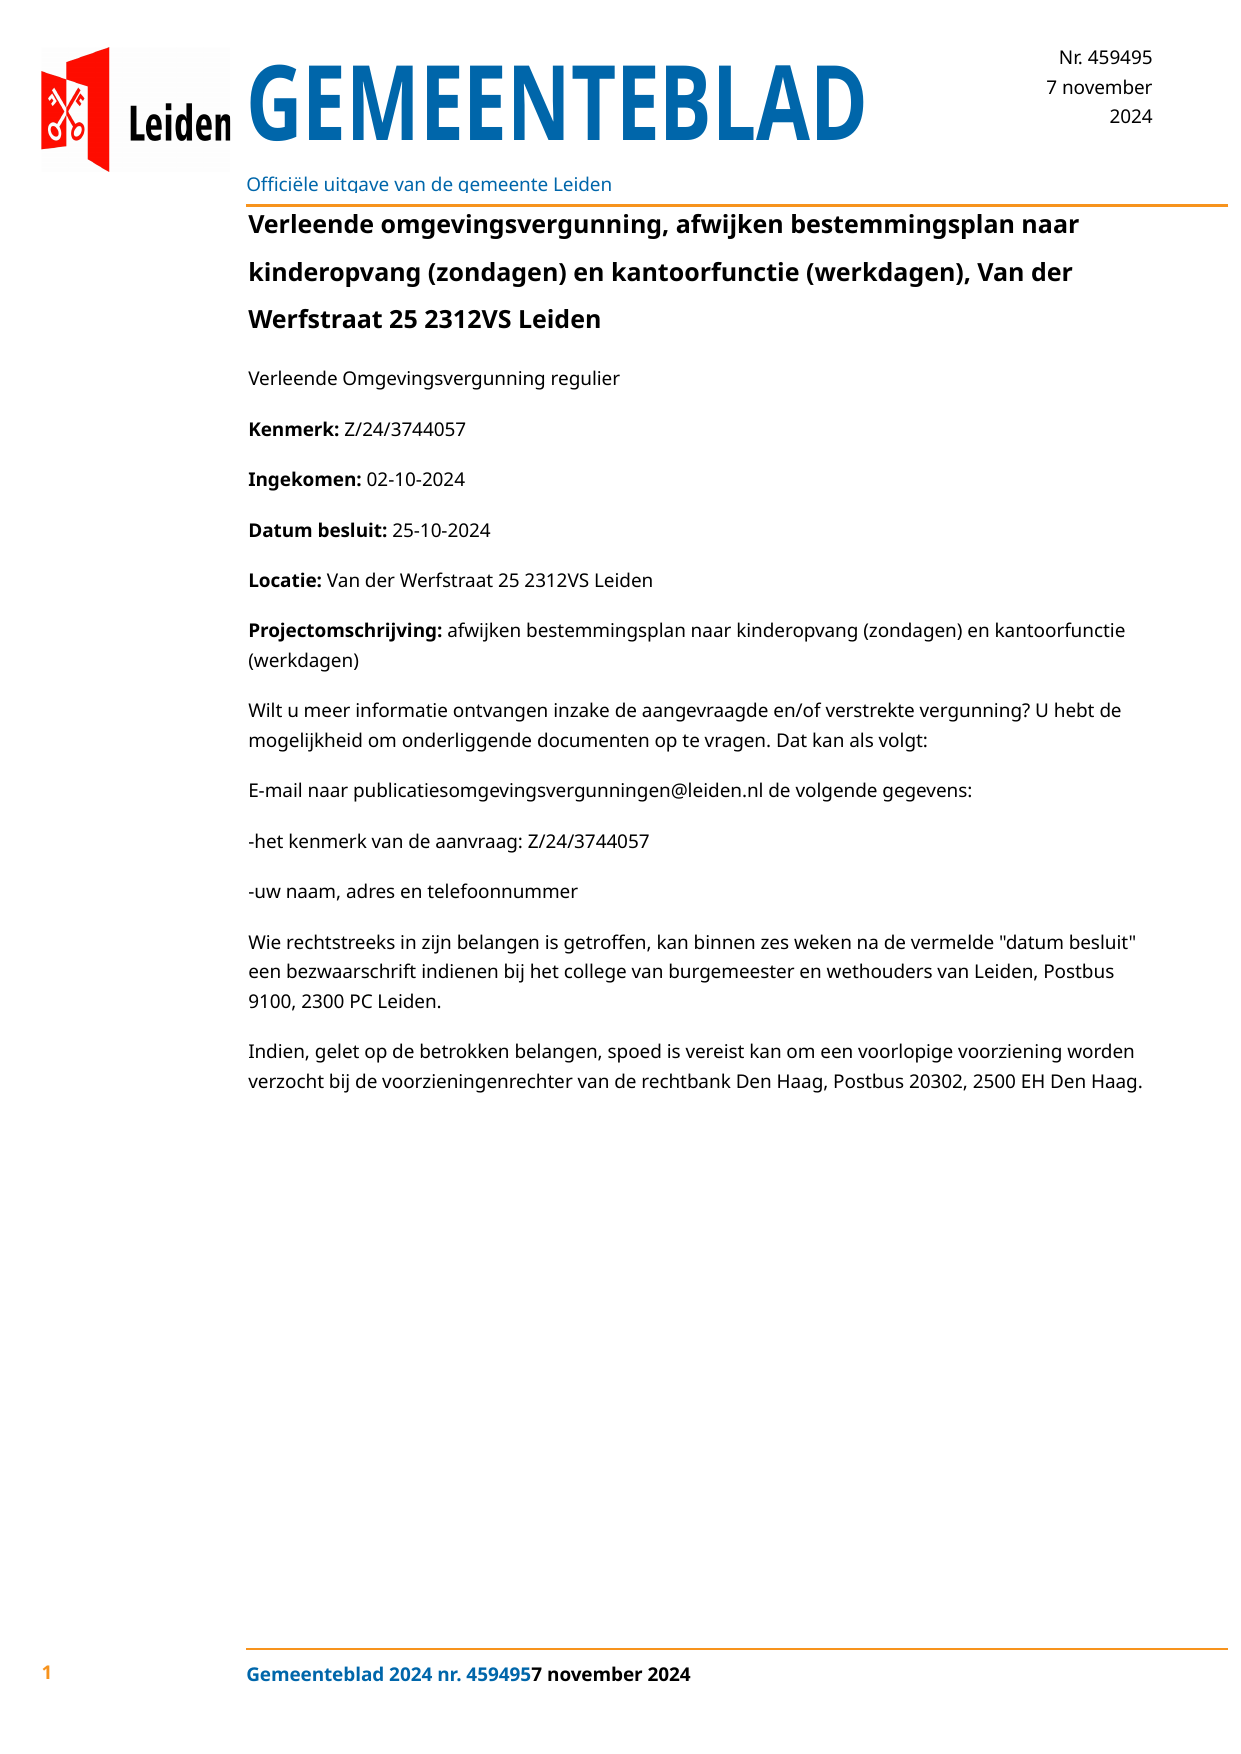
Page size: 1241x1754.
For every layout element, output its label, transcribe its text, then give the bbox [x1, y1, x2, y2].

text Wilt u meer informatie ontvangen inzake de aangevraagde en/of verstrekte vergunning? U hebt de mogelijkheid om onderliggende documenten op te vragen. Dat kan als volgt: [248, 698, 1152, 753]
text Wie rechtstreeks in zijn belangen is getroffen, kan binnen zes weken na de vermelde "datum besluit" een bezwaarschrift indienen bij het college van burgemeester en wethouders van Leiden, Postbus 9100, 2300 PC Leiden. [248, 929, 1152, 1014]
text E-mail naar publicatiesomgevingsvergunningen@leiden.nl de volgende gegevens: [248, 778, 1152, 803]
text Indien, gelet op de betrokken belangen, spoed is vereist kan om een voorlopige voorziening worden verzocht bij de voorzieningenrechter van de rechtbank Den Haag, Postbus 20302, 2500 EH Den Haag. [248, 1038, 1152, 1094]
text Verleende Omgevingsvergunning regulier [248, 366, 1152, 391]
text Locatie: Van der Werfstraat 25 2312VS Leiden [248, 567, 1152, 593]
text Ingekomen: 02-10-2024 [248, 466, 1152, 492]
text -het kenmerk van de aanvraag: Z/24/3744057 [248, 828, 1152, 854]
text Datum besluit: 25-10-2024 [248, 517, 1152, 542]
text Verleende omgevingsvergunning, afwijken bestemmingsplan naar kinderopvang (zondagen) en kantoorfunctie (werkdagen), Van der Werfstraat 25 2312VS Leiden [248, 207, 1152, 336]
picture [41, 47, 231, 172]
text Kenmerk: Z/24/3744057 [248, 416, 1152, 442]
text Projectomschrijving: afwijken bestemmingsplan naar kinderopvang (zondagen) en kantoorfunctie (werkdagen) [248, 618, 1152, 673]
text -uw naam, adres en telefoonnummer [248, 878, 1152, 904]
